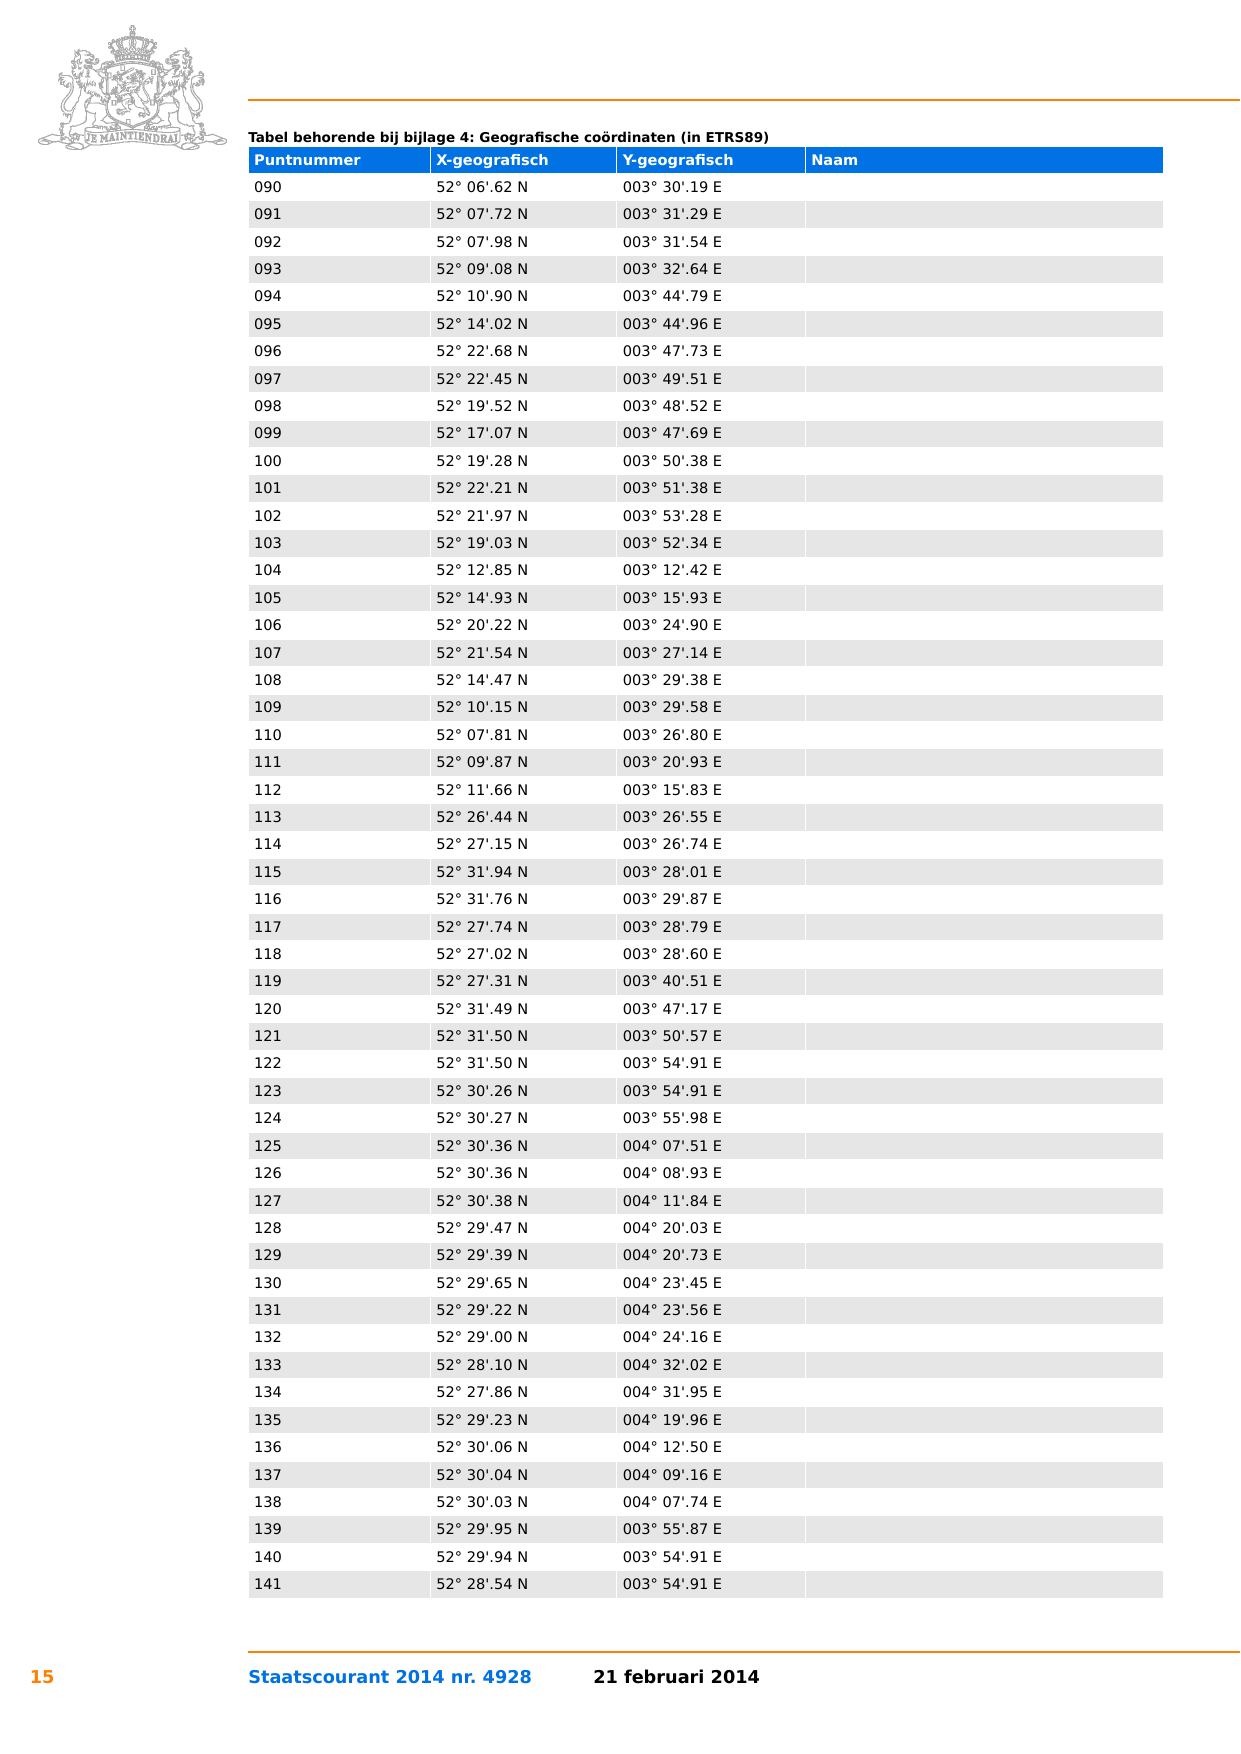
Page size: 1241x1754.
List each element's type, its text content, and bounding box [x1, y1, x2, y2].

table_cell 127 [249, 1188, 430, 1214]
table_cell 097 [249, 366, 430, 392]
table_cell 52° 29'.94 N [431, 1544, 616, 1570]
table_cell 139 [249, 1516, 430, 1543]
table_cell 52° 30'.36 N [431, 1160, 616, 1187]
table_cell 52° 11'.66 N [431, 777, 616, 803]
table_cell 003° 30'.19 E [617, 174, 805, 200]
table_cell 135 [249, 1407, 430, 1433]
table_cell 52° 29'.95 N [431, 1516, 616, 1543]
table_cell 136 [249, 1434, 430, 1461]
table_cell [806, 1489, 1163, 1515]
table_cell Naam [806, 147, 1163, 173]
table_cell 141 [249, 1571, 430, 1598]
table_cell 116 [249, 886, 430, 913]
table_cell 004° 23'.56 E [617, 1297, 805, 1324]
table_cell 52° 27'.31 N [431, 969, 616, 995]
table_cell [806, 311, 1163, 337]
table_cell [806, 1462, 1163, 1488]
picture [38, 25, 227, 150]
table_cell 52° 06'.62 N [431, 174, 616, 200]
table_cell 098 [249, 393, 430, 419]
table_cell 003° 32'.64 E [617, 256, 805, 283]
table_cell [806, 1160, 1163, 1187]
table_cell 003° 40'.51 E [617, 969, 805, 995]
table_cell 003° 20'.93 E [617, 749, 805, 776]
table_cell 095 [249, 311, 430, 337]
table_cell 52° 07'.81 N [431, 722, 616, 748]
table_cell 52° 29'.39 N [431, 1243, 616, 1269]
table_cell 003° 49'.51 E [617, 366, 805, 392]
table_cell 52° 26'.44 N [431, 804, 616, 831]
table_cell 52° 27'.02 N [431, 941, 616, 967]
table_cell 125 [249, 1133, 430, 1159]
table_cell 52° 22'.21 N [431, 475, 616, 502]
table_cell 133 [249, 1352, 430, 1378]
table_cell [806, 886, 1163, 913]
table_cell [806, 1051, 1163, 1077]
table_cell 122 [249, 1051, 430, 1077]
table_cell 003° 29'.38 E [617, 667, 805, 693]
table_cell 004° 31'.95 E [617, 1380, 805, 1406]
table_cell 130 [249, 1270, 430, 1296]
table_cell [806, 640, 1163, 666]
table_cell 52° 10'.15 N [431, 695, 616, 721]
table_cell 004° 23'.45 E [617, 1270, 805, 1296]
table_cell 101 [249, 475, 430, 502]
table_cell 003° 54'.91 E [617, 1544, 805, 1570]
table_cell [806, 1297, 1163, 1324]
table_cell 100 [249, 448, 430, 474]
table_cell 004° 19'.96 E [617, 1407, 805, 1433]
table_cell [806, 1325, 1163, 1351]
table_cell 52° 31'.50 N [431, 1051, 616, 1077]
table_cell 52° 09'.08 N [431, 256, 616, 283]
table_cell 003° 55'.87 E [617, 1516, 805, 1543]
table_cell 004° 08'.93 E [617, 1160, 805, 1187]
table_cell 52° 10'.90 N [431, 284, 616, 310]
table_cell 111 [249, 749, 430, 776]
table_cell 52° 22'.45 N [431, 366, 616, 392]
table_cell 115 [249, 859, 430, 885]
table_cell [806, 804, 1163, 831]
table_header Tabel behorende bij bijlage 4: Geografische coördinaten (in ETRS89) [248, 130, 1163, 146]
table_cell 52° 30'.26 N [431, 1078, 616, 1104]
table_cell X-geografisch [431, 147, 616, 173]
table_cell 004° 09'.16 E [617, 1462, 805, 1488]
table_cell [806, 777, 1163, 803]
table_cell [806, 1078, 1163, 1104]
table_cell 52° 31'.94 N [431, 859, 616, 885]
table_cell 003° 48'.52 E [617, 393, 805, 419]
table_cell 102 [249, 503, 430, 529]
table_cell 52° 12'.85 N [431, 558, 616, 584]
table_cell 004° 32'.02 E [617, 1352, 805, 1378]
table_cell 004° 07'.74 E [617, 1489, 805, 1515]
table_cell 104 [249, 558, 430, 584]
table_cell [806, 722, 1163, 748]
table_cell 52° 29'.00 N [431, 1325, 616, 1351]
table_cell 123 [249, 1078, 430, 1104]
table_cell 003° 15'.83 E [617, 777, 805, 803]
table_cell Y-geografisch [617, 147, 805, 173]
table_cell 003° 54'.91 E [617, 1078, 805, 1104]
table_cell [806, 996, 1163, 1022]
table_cell 52° 14'.93 N [431, 585, 616, 611]
table_cell [806, 613, 1163, 639]
table_cell 52° 27'.74 N [431, 914, 616, 940]
table_cell 003° 27'.14 E [617, 640, 805, 666]
table_cell 124 [249, 1106, 430, 1132]
table_cell 003° 28'.79 E [617, 914, 805, 940]
table_cell [806, 1133, 1163, 1159]
table_cell [806, 448, 1163, 474]
table_cell 120 [249, 996, 430, 1022]
table_cell 103 [249, 530, 430, 557]
table_cell 52° 21'.97 N [431, 503, 616, 529]
table_cell [806, 1407, 1163, 1433]
table_cell 52° 19'.03 N [431, 530, 616, 557]
table_cell 112 [249, 777, 430, 803]
table_cell 52° 31'.76 N [431, 886, 616, 913]
table_cell 004° 24'.16 E [617, 1325, 805, 1351]
table_cell 003° 55'.98 E [617, 1106, 805, 1132]
table_cell 113 [249, 804, 430, 831]
table_cell 52° 28'.10 N [431, 1352, 616, 1378]
table_cell [806, 393, 1163, 419]
table_cell 091 [249, 201, 430, 228]
table_cell [806, 832, 1163, 858]
table_cell 52° 07'.98 N [431, 229, 616, 255]
table_cell [806, 1188, 1163, 1214]
table_cell 119 [249, 969, 430, 995]
table_cell [806, 1544, 1163, 1570]
table_cell [806, 421, 1163, 447]
table_cell 132 [249, 1325, 430, 1351]
table_cell 52° 19'.52 N [431, 393, 616, 419]
table_cell 52° 07'.72 N [431, 201, 616, 228]
table_cell 52° 22'.68 N [431, 339, 616, 365]
table_cell 003° 24'.90 E [617, 613, 805, 639]
table_cell 003° 12'.42 E [617, 558, 805, 584]
table_cell 52° 29'.65 N [431, 1270, 616, 1296]
table_cell 52° 31'.49 N [431, 996, 616, 1022]
table_cell 093 [249, 256, 430, 283]
table_cell [806, 530, 1163, 557]
table_cell 003° 53'.28 E [617, 503, 805, 529]
table_cell 134 [249, 1380, 430, 1406]
table_cell [806, 1434, 1163, 1461]
table_cell 52° 30'.38 N [431, 1188, 616, 1214]
table_cell 140 [249, 1544, 430, 1570]
table_cell [806, 1380, 1163, 1406]
table_cell 52° 21'.54 N [431, 640, 616, 666]
table_cell 52° 20'.22 N [431, 613, 616, 639]
table_cell [806, 941, 1163, 967]
table_cell [806, 969, 1163, 995]
table_cell 003° 47'.73 E [617, 339, 805, 365]
table_cell 003° 44'.96 E [617, 311, 805, 337]
table_cell 003° 15'.93 E [617, 585, 805, 611]
table_cell 003° 28'.60 E [617, 941, 805, 967]
table_cell 129 [249, 1243, 430, 1269]
table_cell 52° 31'.50 N [431, 1023, 616, 1050]
table_cell 52° 29'.47 N [431, 1215, 616, 1241]
table_cell 003° 54'.91 E [617, 1051, 805, 1077]
table_cell [806, 174, 1163, 200]
table_cell 003° 29'.58 E [617, 695, 805, 721]
table_cell 114 [249, 832, 430, 858]
table_cell 003° 51'.38 E [617, 475, 805, 502]
table_cell 106 [249, 613, 430, 639]
table_cell 003° 26'.74 E [617, 832, 805, 858]
table_cell 105 [249, 585, 430, 611]
table_cell 003° 26'.80 E [617, 722, 805, 748]
table_cell 096 [249, 339, 430, 365]
table_cell 52° 09'.87 N [431, 749, 616, 776]
table_cell [806, 558, 1163, 584]
table_cell [806, 339, 1163, 365]
table_cell 131 [249, 1297, 430, 1324]
table_cell 52° 29'.22 N [431, 1297, 616, 1324]
table_cell 107 [249, 640, 430, 666]
table_cell 004° 20'.03 E [617, 1215, 805, 1241]
table_cell [806, 1516, 1163, 1543]
table_cell 003° 28'.01 E [617, 859, 805, 885]
table_cell 003° 26'.55 E [617, 804, 805, 831]
table_cell 52° 27'.86 N [431, 1380, 616, 1406]
table_cell 004° 11'.84 E [617, 1188, 805, 1214]
table_cell 004° 07'.51 E [617, 1133, 805, 1159]
table_cell [806, 1023, 1163, 1050]
table_cell 52° 28'.54 N [431, 1571, 616, 1598]
table_cell 003° 29'.87 E [617, 886, 805, 913]
table_cell [806, 256, 1163, 283]
table_cell [806, 284, 1163, 310]
table_cell [806, 1270, 1163, 1296]
table_cell [806, 1243, 1163, 1269]
table_cell Puntnummer [249, 147, 430, 173]
table_cell 52° 27'.15 N [431, 832, 616, 858]
table_cell 110 [249, 722, 430, 748]
table_cell 003° 44'.79 E [617, 284, 805, 310]
table_cell 117 [249, 914, 430, 940]
table_cell 52° 30'.36 N [431, 1133, 616, 1159]
table_cell 52° 17'.07 N [431, 421, 616, 447]
table_cell 003° 47'.69 E [617, 421, 805, 447]
table_cell 52° 30'.04 N [431, 1462, 616, 1488]
table_cell 126 [249, 1160, 430, 1187]
table_cell [806, 229, 1163, 255]
table_cell [806, 859, 1163, 885]
table_cell 109 [249, 695, 430, 721]
table_cell [806, 667, 1163, 693]
table_cell 003° 50'.38 E [617, 448, 805, 474]
table_cell 52° 30'.06 N [431, 1434, 616, 1461]
table_cell [806, 914, 1163, 940]
table_cell [806, 1215, 1163, 1241]
table_cell 128 [249, 1215, 430, 1241]
table_cell 52° 30'.03 N [431, 1489, 616, 1515]
table_cell [806, 585, 1163, 611]
table_cell 094 [249, 284, 430, 310]
table_cell [806, 749, 1163, 776]
table_cell [806, 366, 1163, 392]
table_cell 092 [249, 229, 430, 255]
table_cell [806, 695, 1163, 721]
table_cell 52° 30'.27 N [431, 1106, 616, 1132]
table_cell 004° 12'.50 E [617, 1434, 805, 1461]
table_cell 003° 54'.91 E [617, 1571, 805, 1598]
table_cell [806, 475, 1163, 502]
table_cell 003° 50'.57 E [617, 1023, 805, 1050]
table_cell [806, 503, 1163, 529]
table_cell 003° 52'.34 E [617, 530, 805, 557]
table_cell 52° 14'.47 N [431, 667, 616, 693]
table_cell 003° 31'.54 E [617, 229, 805, 255]
table_cell 52° 14'.02 N [431, 311, 616, 337]
table_cell [806, 201, 1163, 228]
table_cell [806, 1571, 1163, 1598]
table_cell 003° 47'.17 E [617, 996, 805, 1022]
table_cell 099 [249, 421, 430, 447]
table_cell 138 [249, 1489, 430, 1515]
table_cell 004° 20'.73 E [617, 1243, 805, 1269]
table_cell 137 [249, 1462, 430, 1488]
table_cell 52° 19'.28 N [431, 448, 616, 474]
table_cell [806, 1352, 1163, 1378]
table_cell 003° 31'.29 E [617, 201, 805, 228]
table_cell 118 [249, 941, 430, 967]
table_cell 52° 29'.23 N [431, 1407, 616, 1433]
table_cell 121 [249, 1023, 430, 1050]
table_cell 090 [249, 174, 430, 200]
table_cell 108 [249, 667, 430, 693]
table_cell [806, 1106, 1163, 1132]
